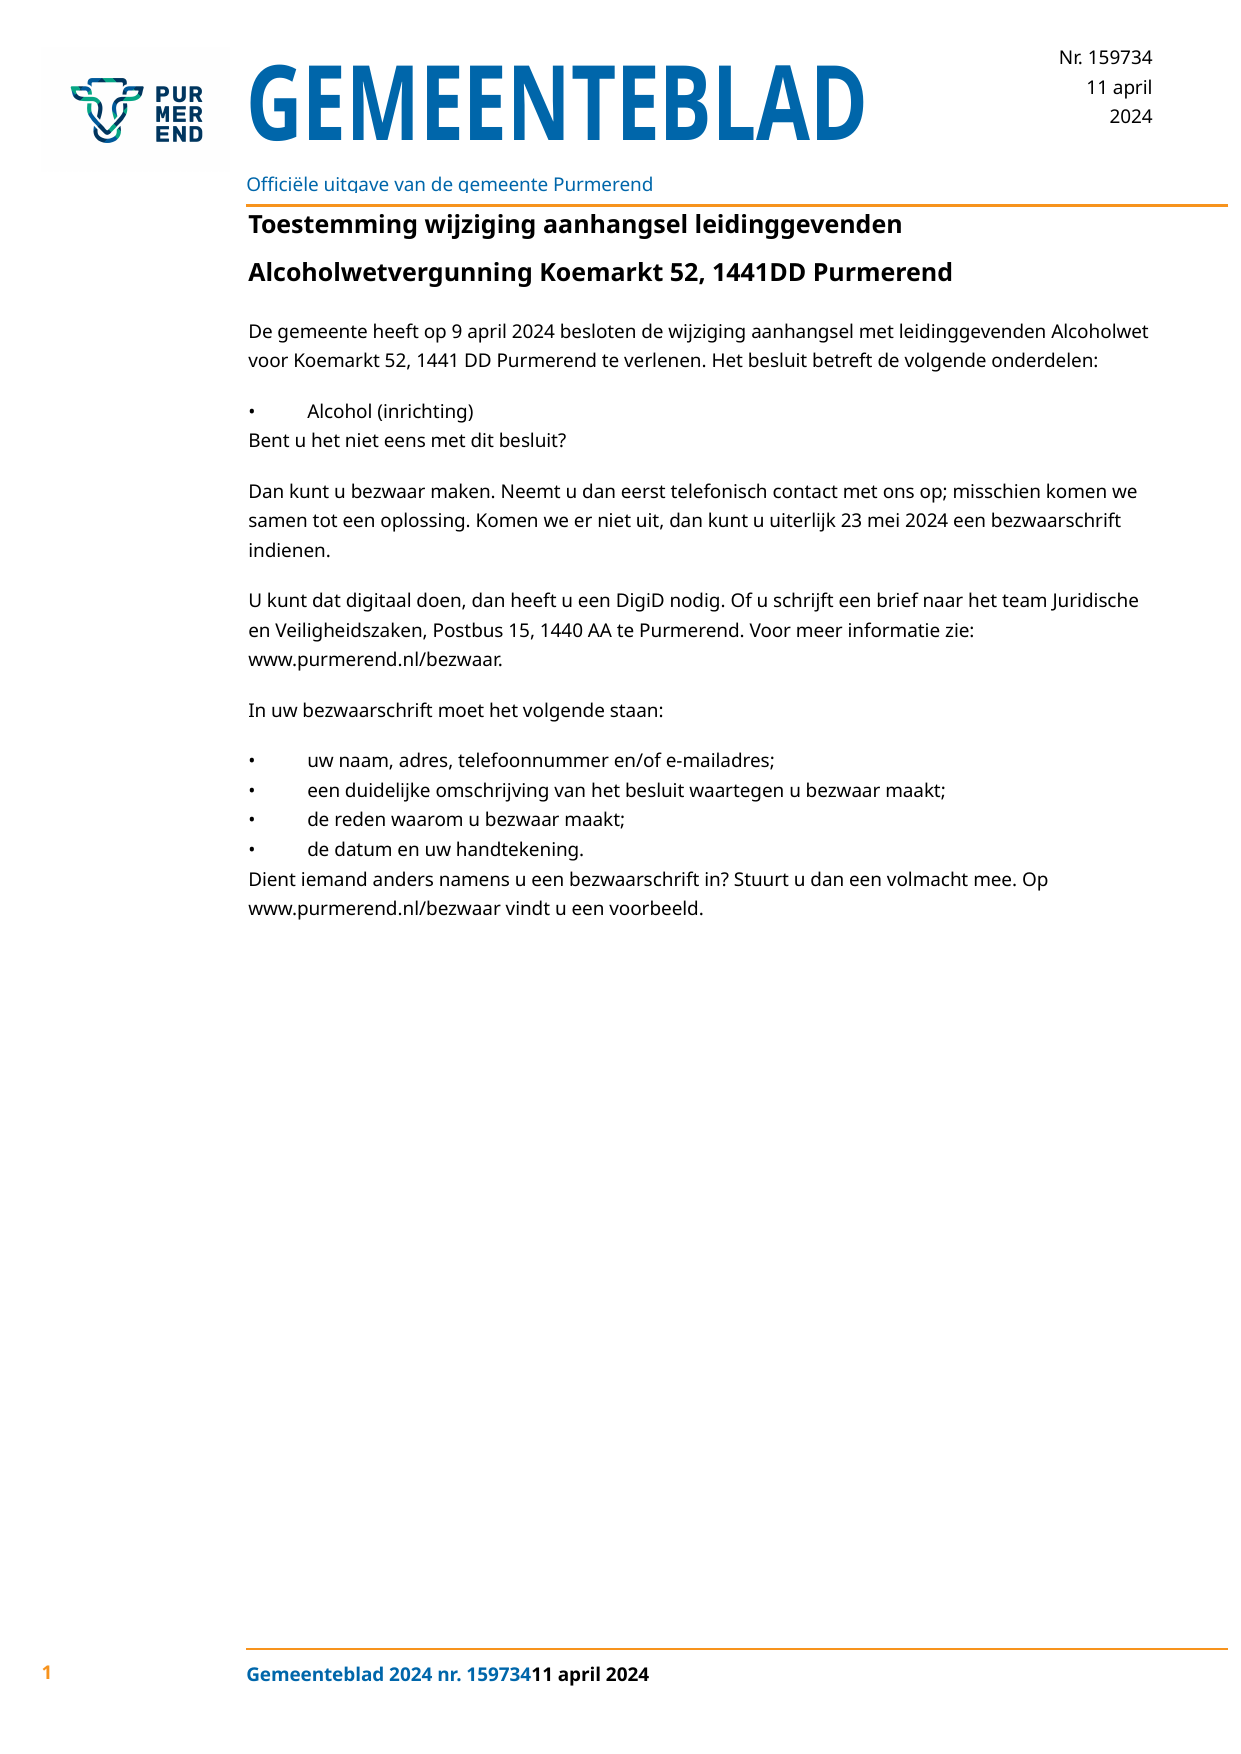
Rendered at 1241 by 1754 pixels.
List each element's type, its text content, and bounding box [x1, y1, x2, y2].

list uw naam, adres, telefoonnummer en/of e-mailadres; [248, 747, 1152, 773]
text Toestemming wijziging aanhangsel leidinggevenden Alcoholwetvergunning Koemarkt 52, 1441DD Purmerend [248, 207, 1152, 288]
list de reden waarom u bezwaar maakt; [248, 807, 1152, 832]
picture [41, 47, 231, 172]
text Bent u het niet eens met dit besluit? [248, 427, 1152, 453]
list de datum en uw handtekening. [248, 836, 1152, 862]
text De gemeente heeft op 9 april 2024 besloten de wijziging aanhangsel met leidinggevenden Alcoholwet voor Koemarkt 52, 1441 DD Purmerend te verlenen. Het besluit betreft de volgende onderdelen: [248, 318, 1152, 373]
list Alcohol (inrichting) [248, 398, 1152, 424]
text Dient iemand anders namens u een bezwaarschrift in? Stuurt u dan een volmacht mee. Op www.purmerend.nl/bezwaar vindt u een voorbeeld. [248, 866, 1152, 921]
text Dan kunt u bezwaar maken. Neemt u dan eerst telefonisch contact met ons op; misschien komen we samen tot een oplossing. Komen we er niet uit, dan kunt u uiterlijk 23 mei 2024 een bezwaarschrift indienen. [248, 478, 1152, 563]
text U kunt dat digitaal doen, dan heeft u een DigiD nodig. Of u schrijft een brief naar het team Juridische en Veiligheidszaken, Postbus 15, 1440 AA te Purmerend. Voor meer informatie zie: www.purmerend.nl/bezwaar. [248, 587, 1152, 672]
list een duidelijke omschrijving van het besluit waartegen u bezwaar maakt; [248, 777, 1152, 803]
text In uw bezwaarschrift moet het volgende staan: [248, 697, 1152, 723]
